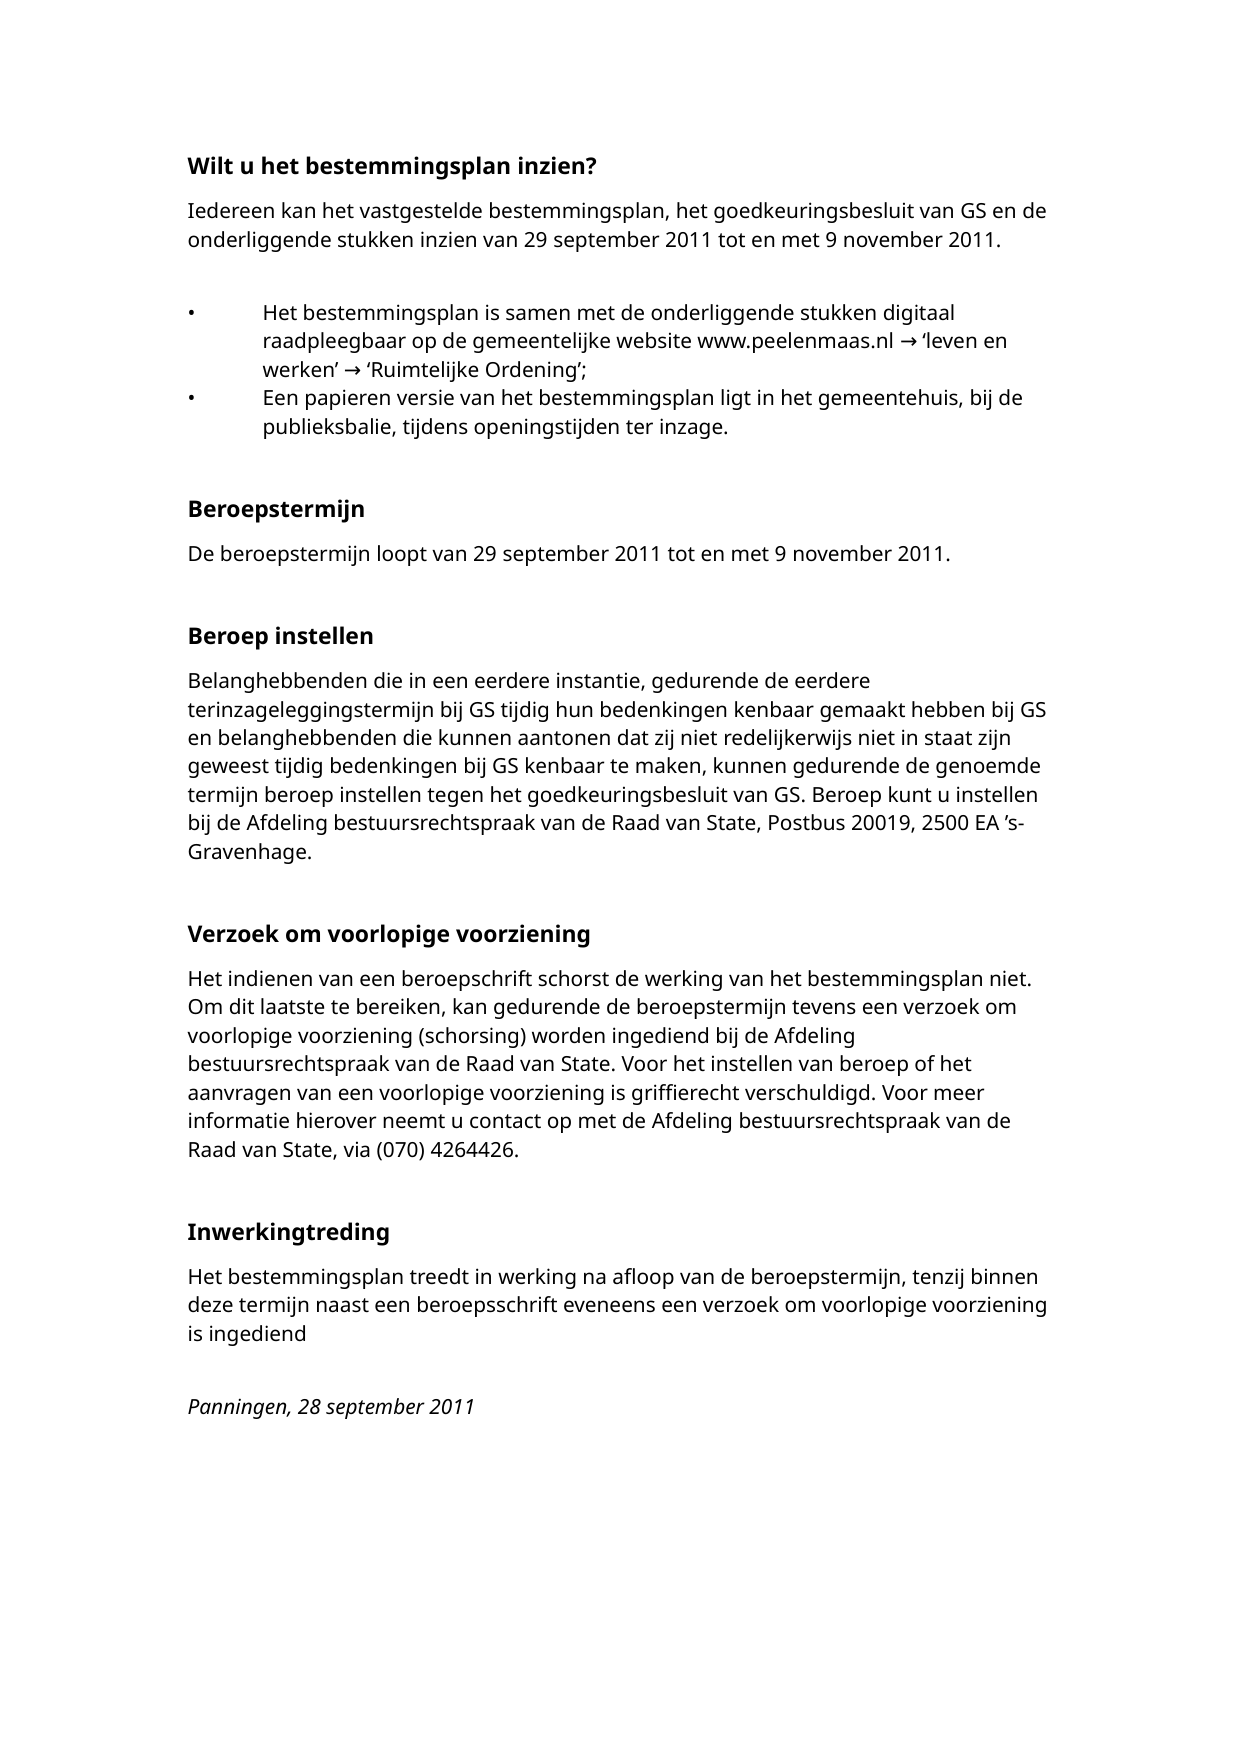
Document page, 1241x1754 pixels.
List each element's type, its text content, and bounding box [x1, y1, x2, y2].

text Iedereen kan het vastgestelde bestemmingsplan, het goedkeuringsbesluit van GS en de onderliggende stukken inzien van 29 september 2011 tot en met 9 november 2011. [187, 196, 1053, 253]
list Het bestemmingsplan is samen met de onderliggende stukken digitaal raadpleegbaar op de gemeentelijke website www.peelenmaas.nl → ‘leven en werken’ → ‘Ruimtelijke Ordening’; [187, 298, 1053, 383]
subtitle Wilt u het bestemmingsplan inzien? [187, 150, 1053, 181]
text Panningen, 28 september 2011 [187, 1392, 1053, 1421]
list Een papieren versie van het bestemmingsplan ligt in het gemeentehuis, bij de publieksbalie, tijdens openingstijden ter inzage. [187, 383, 1053, 440]
text Het bestemmingsplan treedt in werking na afloop van de beroepstermijn, tenzij binnen deze termijn naast een beroepsschrift eveneens een verzoek om voorlopige voorziening is ingediend [187, 1262, 1053, 1347]
text Belanghebbenden die in een eerdere instantie, gedurende de eerdere terinzageleggingstermijn bij GS tijdig hun bedenkingen kenbaar gemaakt hebben bij GS en belanghebbenden die kunnen aantonen dat zij niet redelijkerwijs niet in staat zijn geweest tijdig bedenkingen bij GS kenbaar te maken, kunnen gedurende de genoemde termijn beroep instellen tegen het goedkeuringsbesluit van GS. Beroep kunt u instellen bij de Afdeling bestuursrechtspraak van de Raad van State, Postbus 20019, 2500 EA ’s-Gravenhage. [187, 666, 1053, 865]
text Het indienen van een beroepschrift schorst de werking van het bestemmingsplan niet. Om dit laatste te bereiken, kan gedurende de beroepstermijn tevens een verzoek om voorlopige voorziening (schorsing) worden ingediend bij de Afdeling bestuursrechtspraak van de Raad van State. Voor het instellen van beroep of het aanvragen van een voorlopige voorziening is griffierecht verschuldigd. Voor meer informatie hierover neemt u contact op met de Afdeling bestuursrechtspraak van de Raad van State, via (070) 4264426. [187, 964, 1053, 1163]
text De beroepstermijn loopt van 29 september 2011 tot en met 9 november 2011. [187, 539, 1053, 567]
subtitle Inwerkingtreding [187, 1216, 1053, 1247]
subtitle Verzoek om voorlopige voorziening [187, 918, 1053, 949]
subtitle Beroep instellen [187, 620, 1053, 651]
subtitle Beroepstermijn [187, 493, 1053, 524]
